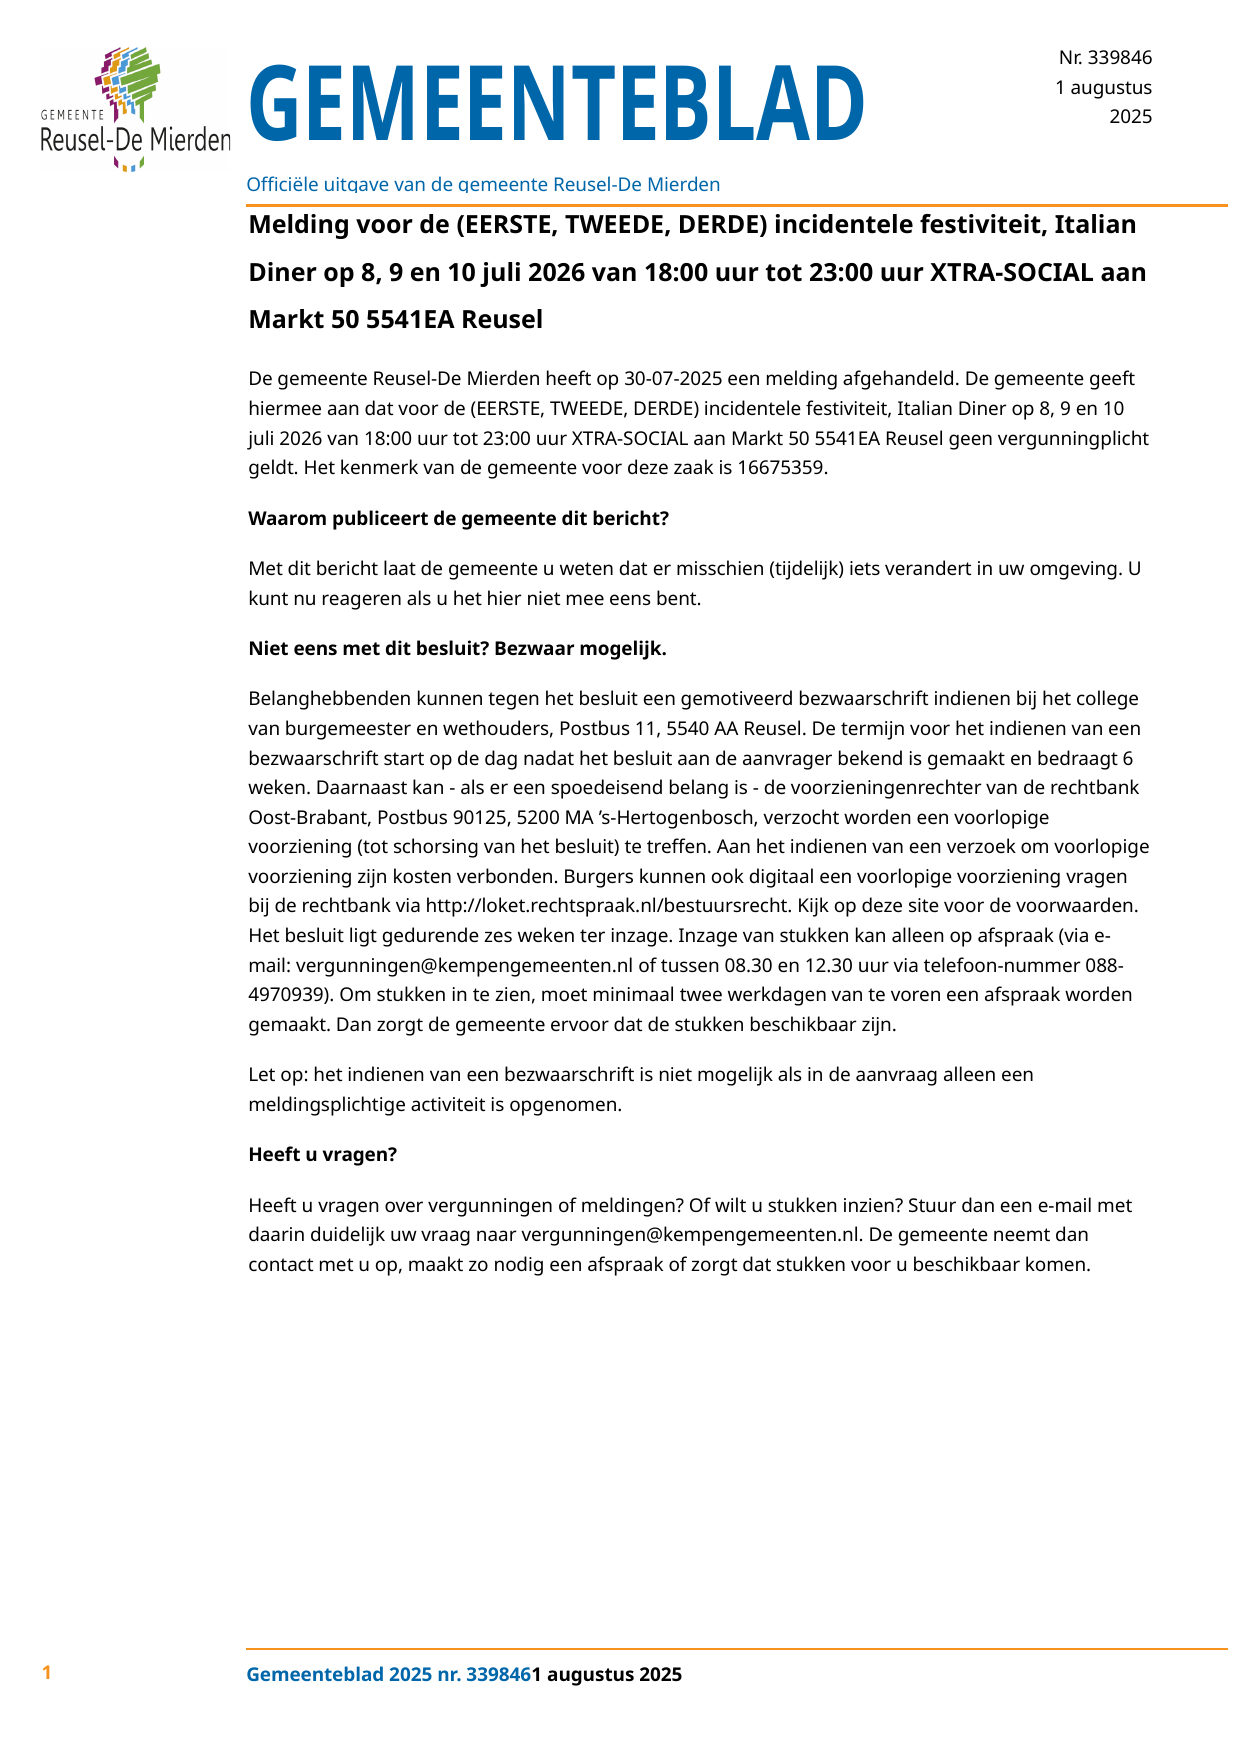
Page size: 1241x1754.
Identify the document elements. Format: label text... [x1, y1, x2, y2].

text Belanghebbenden kunnen tegen het besluit een gemotiveerd bezwaarschrift indienen bij het college van burgemeester en wethouders, Postbus 11, 5540 AA Reusel. De termijn voor het indienen van een bezwaarschrift start op de dag nadat het besluit aan de aanvrager bekend is gemaakt en bedraagt 6 weken. Daarnaast kan - als er een spoedeisend belang is - de voorzieningenrechter van de rechtbank Oost-Brabant, Postbus 90125, 5200 MA ’s-Hertogenbosch, verzocht worden een voorlopige voorziening (tot schorsing van het besluit) te treffen. Aan het indienen van een verzoek om voorlopige voorziening zijn kosten verbonden. Burgers kunnen ook digitaal een voorlopige voorziening vragen bij de rechtbank via http://loket.rechtspraak.nl/bestuursrecht. Kijk op deze site voor de voorwaarden. Het besluit ligt gedurende zes weken ter inzage. Inzage van stukken kan alleen op afspraak (via e-mail: vergunningen@kempengemeenten.nl of tussen 08.30 en 12.30 uur via telefoon-nummer 088-4970939). Om stukken in te zien, moet minimaal twee werkdagen van te voren een afspraak worden gemaakt. Dan zorgt de gemeente ervoor dat de stukken beschikbaar zijn. [248, 686, 1152, 1037]
text De gemeente Reusel-De Mierden heeft op 30-07-2025 een melding afgehandeld. De gemeente geeft hiermee aan dat voor de (EERSTE, TWEEDE, DERDE) incidentele festiviteit, Italian Diner op 8, 9 en 10 juli 2026 van 18:00 uur tot 23:00 uur XTRA-SOCIAL aan Markt 50 5541EA Reusel geen vergunningplicht geldt. Het kenmerk van de gemeente voor deze zaak is 16675359. [248, 366, 1152, 480]
text Heeft u vragen over vergunningen of meldingen? Of wilt u stukken inzien? Stuur dan een e-mail met daarin duidelijk uw vraag naar vergunningen@kempengemeenten.nl. De gemeente neemt dan contact met u op, maakt zo nodig een afspraak of zorgt dat stukken voor u beschikbaar komen. [248, 1192, 1152, 1277]
text Heeft u vragen? [248, 1141, 1152, 1167]
text Met dit bericht laat de gemeente u weten dat er misschien (tijdelijk) iets verandert in uw omgeving. U kunt nu reageren als u het hier niet mee eens bent. [248, 555, 1152, 610]
text Niet eens met dit besluit? Bezwaar mogelijk. [248, 635, 1152, 661]
text Melding voor de (EERSTE, TWEEDE, DERDE) incidentele festiviteit, Italian Diner op 8, 9 en 10 juli 2026 van 18:00 uur tot 23:00 uur XTRA-SOCIAL aan Markt 50 5541EA Reusel [248, 207, 1152, 336]
picture [41, 47, 231, 172]
text Waarom publiceert de gemeente dit bericht? [248, 505, 1152, 530]
text Let op: het indienen van een bezwaarschrift is niet mogelijk als in de aanvraag alleen een meldingsplichtige activiteit is opgenomen. [248, 1061, 1152, 1117]
